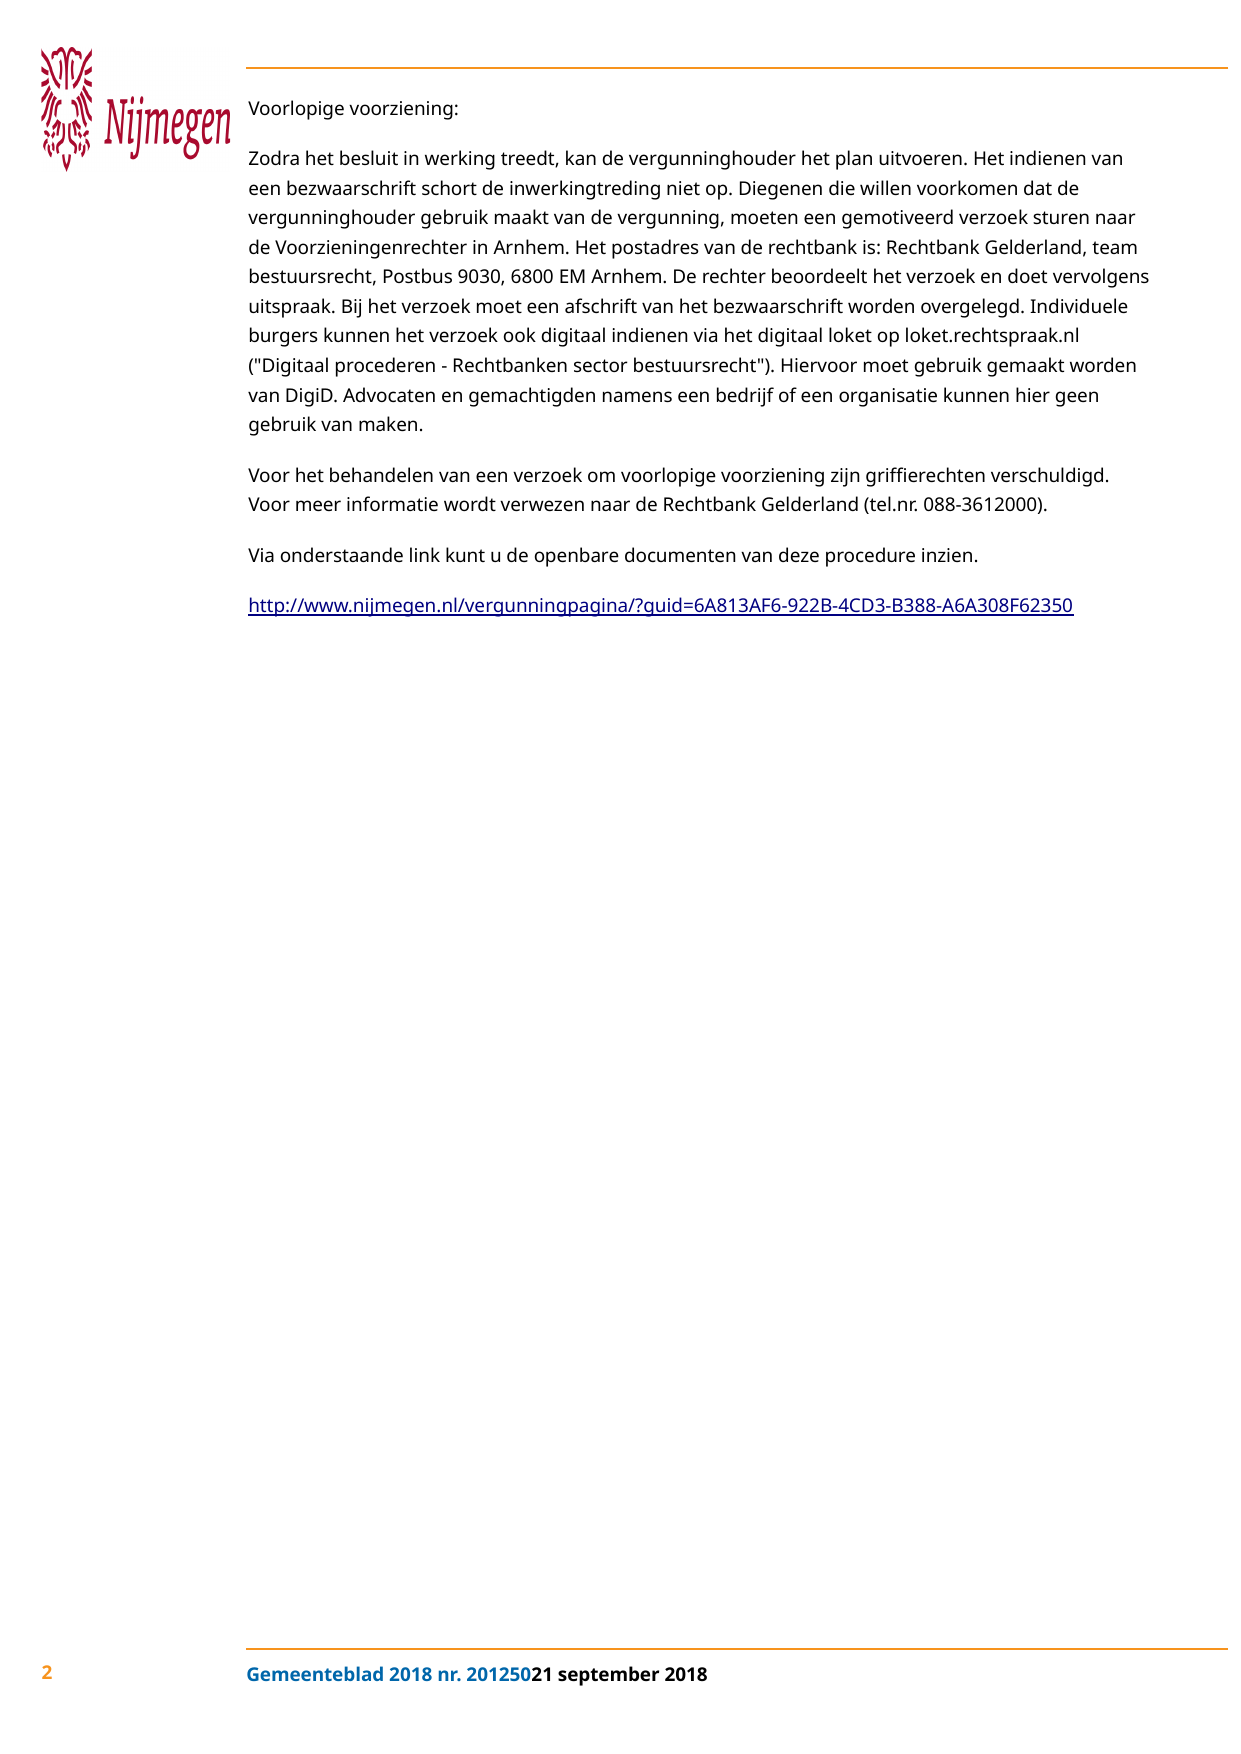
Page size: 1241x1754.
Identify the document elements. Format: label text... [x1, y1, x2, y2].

text Voor het behandelen van een verzoek om voorlopige voorziening zijn griffierechten verschuldigd. Voor meer informatie wordt verwezen naar de Rechtbank Gelderland (tel.nr. 088-3612000). [248, 462, 1152, 517]
text Voorlopige voorziening: [248, 95, 1152, 121]
text Zodra het besluit in werking treedt, kan de vergunninghouder het plan uitvoeren. Het indienen van een bezwaarschrift schort de inwerkingtreding niet op. Diegenen die willen voorkomen dat de vergunninghouder gebruik maakt van de vergunning, moeten een gemotiveerd verzoek sturen naar de Voorzieningenrechter in Arnhem. Het postadres van de rechtbank is: Rechtbank Gelderland, team bestuursrecht, Postbus 9030, 6800 EM Arnhem. De rechter beoordeelt het verzoek en doet vervolgens uitspraak. Bij het verzoek moet een afschrift van het bezwaarschrift worden overgelegd. Individuele burgers kunnen het verzoek ook digitaal indienen via het digitaal loket op loket.rechtspraak.nl ("Digitaal procederen - Rechtbanken sector bestuursrecht"). Hiervoor moet gebruik gemaakt worden van DigiD. Advocaten en gemachtigden namens een bedrijf of een organisatie kunnen hier geen gebruik van maken. [248, 145, 1152, 437]
picture [41, 47, 231, 172]
text http://www.nijmegen.nl/vergunningpagina/?guid=6A813AF6-922B-4CD3-B388-A6A308F62350 [248, 592, 1152, 618]
text Via onderstaande link kunt u de openbare documenten van deze procedure inzien. [248, 542, 1152, 568]
